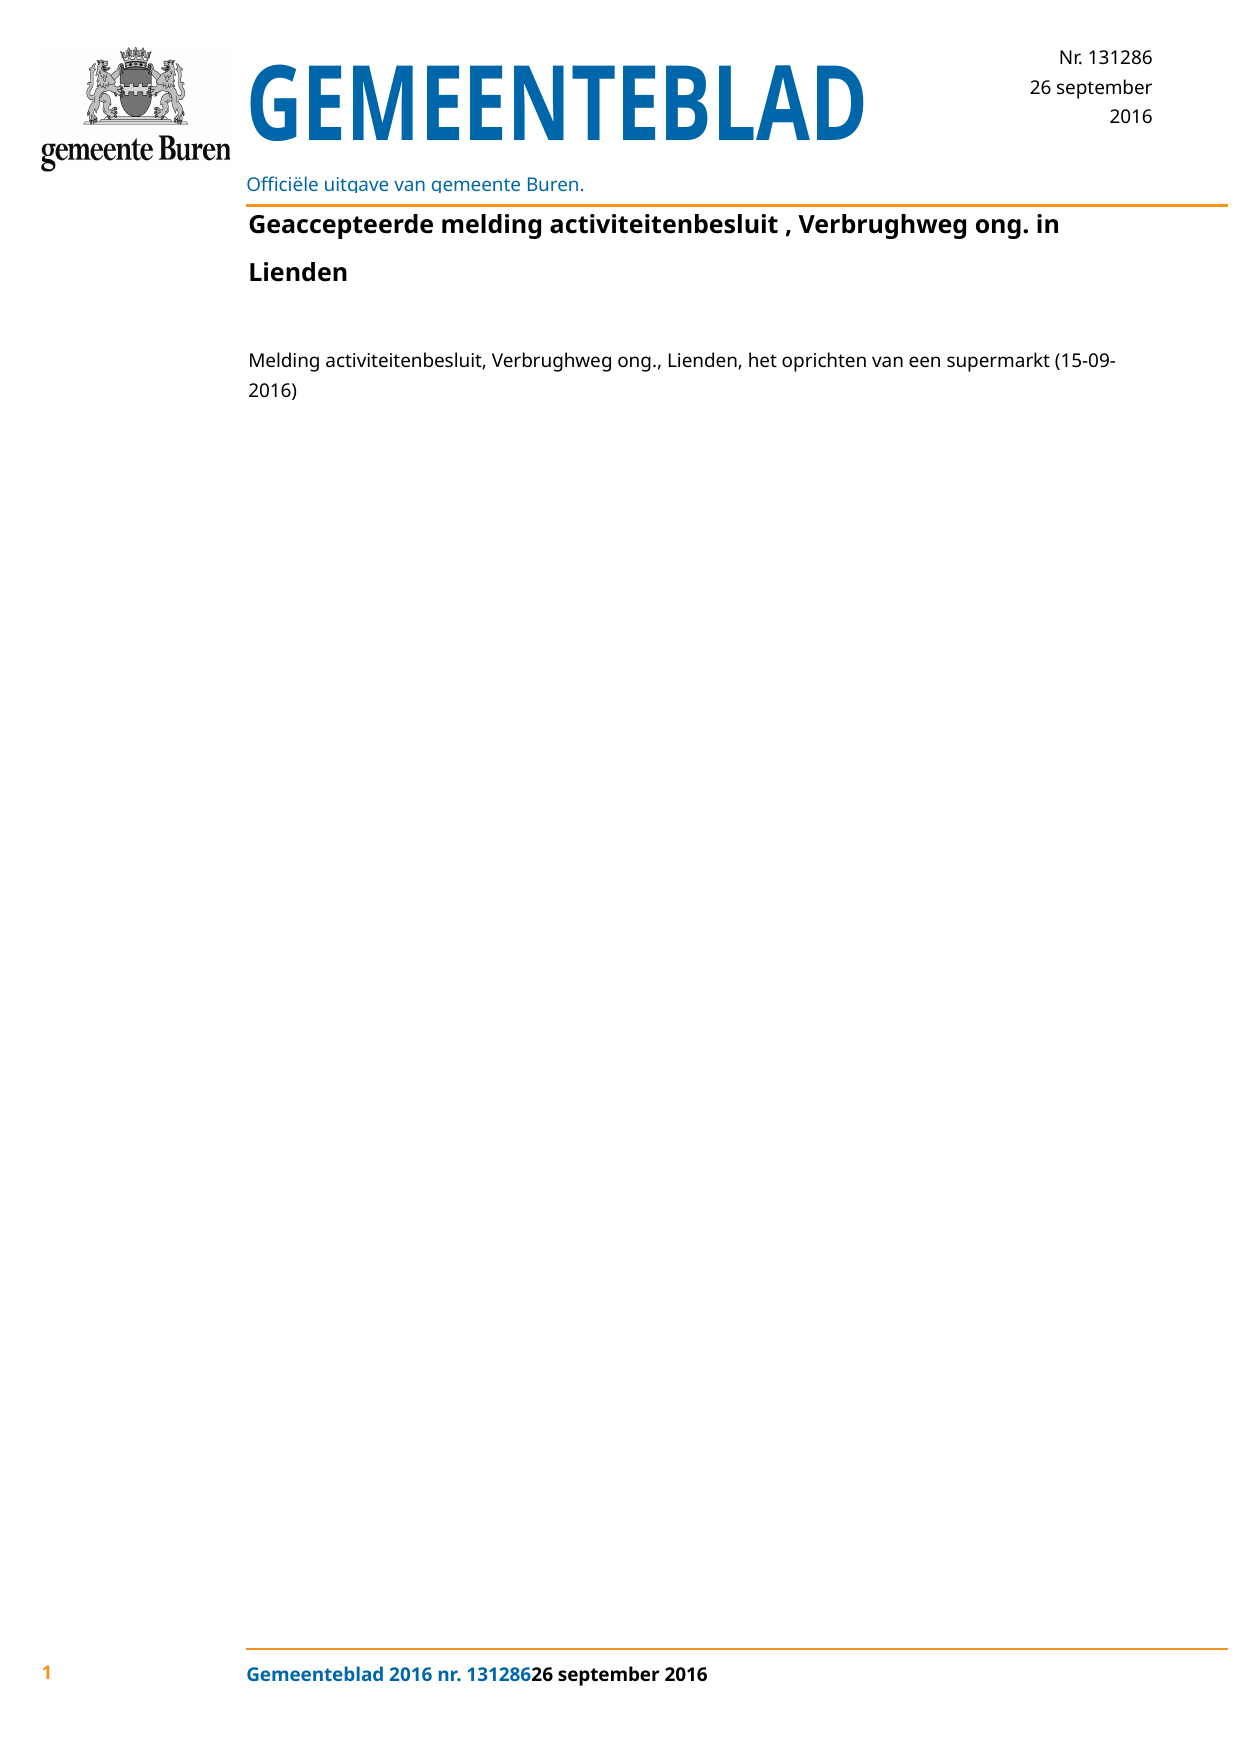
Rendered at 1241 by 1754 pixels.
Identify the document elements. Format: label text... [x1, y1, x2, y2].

text Geaccepteerde melding activiteitenbesluit , Verbrughweg ong. in Lienden [248, 207, 1152, 288]
picture [41, 47, 231, 172]
table_header Melding activiteitenbesluit, Verbrughweg ong., Lienden, het oprichten van een supermarkt (15-09-2016) [248, 348, 1152, 403]
